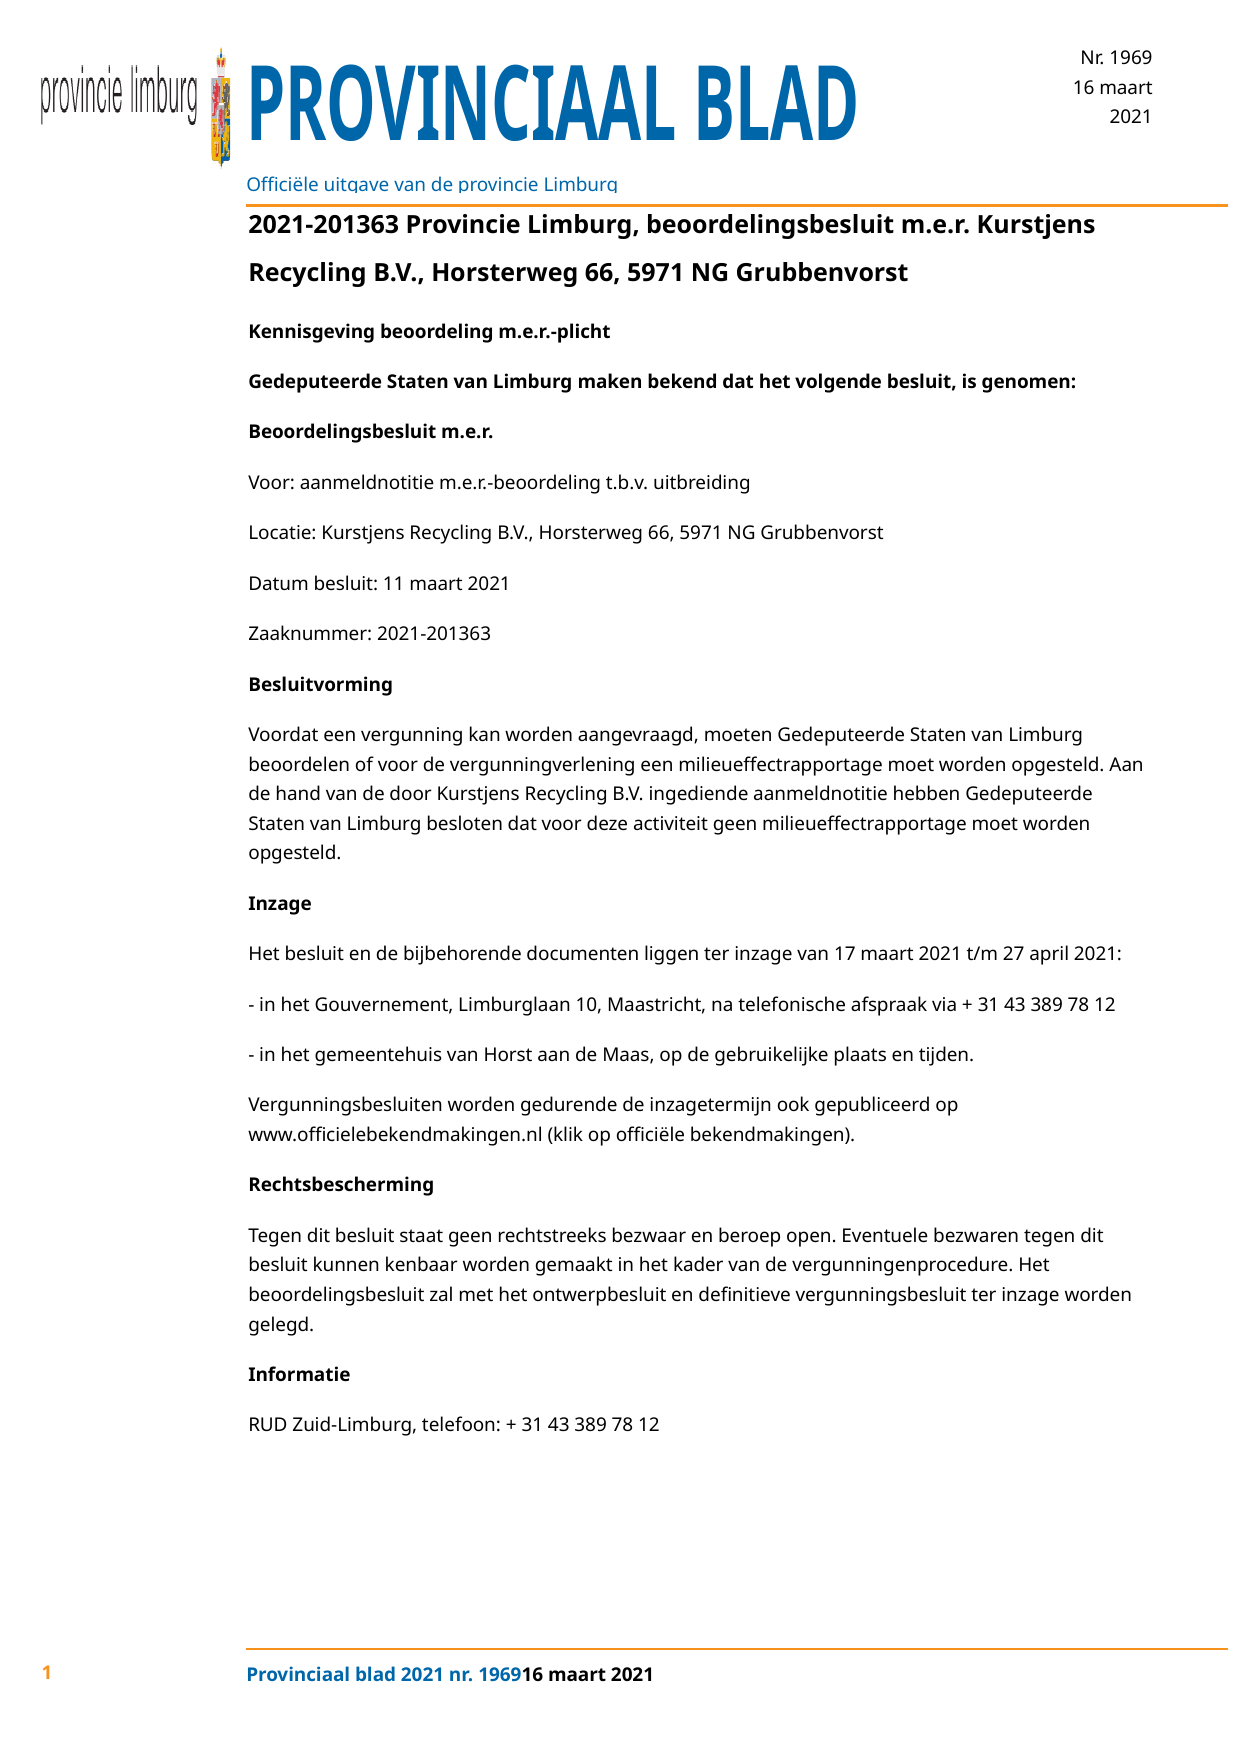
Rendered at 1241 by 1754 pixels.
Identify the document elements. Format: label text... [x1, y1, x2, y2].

text - in het Gouvernement, Limburglaan 10, Maastricht, na telefonische afspraak via + 31 43 389 78 12 [248, 991, 1152, 1017]
picture [41, 47, 231, 172]
text RUD Zuid-Limburg, telefoon: + 31 43 389 78 12 [248, 1412, 1152, 1437]
text - in het gemeentehuis van Horst aan de Maas, op de gebruikelijke plaats en tijden. [248, 1041, 1152, 1067]
text Beoordelingsbesluit m.e.r. [248, 419, 1152, 444]
text Besluitvorming [248, 671, 1152, 697]
text Kennisgeving beoordeling m.e.r.-plicht [248, 318, 1152, 344]
text Vergunningsbesluiten worden gedurende de inzagetermijn ook gepubliceerd op www.officielebekendmakingen.nl (klik op officiële bekendmakingen). [248, 1092, 1152, 1147]
text Het besluit en de bijbehorende documenten liggen ter inzage van 17 maart 2021 t/m 27 april 2021: [248, 940, 1152, 966]
text Informatie [248, 1361, 1152, 1387]
text Datum besluit: 11 maart 2021 [248, 570, 1152, 596]
text Voordat een vergunning kan worden aangevraagd, moeten Gedeputeerde Staten van Limburg beoordelen of voor de vergunningverlening een milieueffectrapportage moet worden opgesteld. Aan de hand van de door Kurstjens Recycling B.V. ingediende aanmeldnotitie hebben Gedeputeerde Staten van Limburg besloten dat voor deze activiteit geen milieueffectrapportage moet worden opgesteld. [248, 721, 1152, 865]
text Inzage [248, 890, 1152, 916]
text Gedeputeerde Staten van Limburg maken bekend dat het volgende besluit, is genomen: [248, 368, 1152, 394]
text 2021-201363 Provincie Limburg, beoordelingsbesluit m.e.r. Kurstjens Recycling B.V., Horsterweg 66, 5971 NG Grubbenvorst [248, 207, 1152, 288]
text Voor: aanmeldnotitie m.e.r.-beoordeling t.b.v. uitbreiding [248, 469, 1152, 495]
text Tegen dit besluit staat geen rechtstreeks bezwaar en beroep open. Eventuele bezwaren tegen dit besluit kunnen kenbaar worden gemaakt in het kader van de vergunningenprocedure. Het beoordelingsbesluit zal met het ontwerpbesluit en definitieve vergunningsbesluit ter inzage worden gelegd. [248, 1222, 1152, 1337]
text Rechtsbescherming [248, 1172, 1152, 1197]
text Locatie: Kurstjens Recycling B.V., Horsterweg 66, 5971 NG Grubbenvorst [248, 519, 1152, 545]
text Zaaknummer: 2021-201363 [248, 620, 1152, 646]
